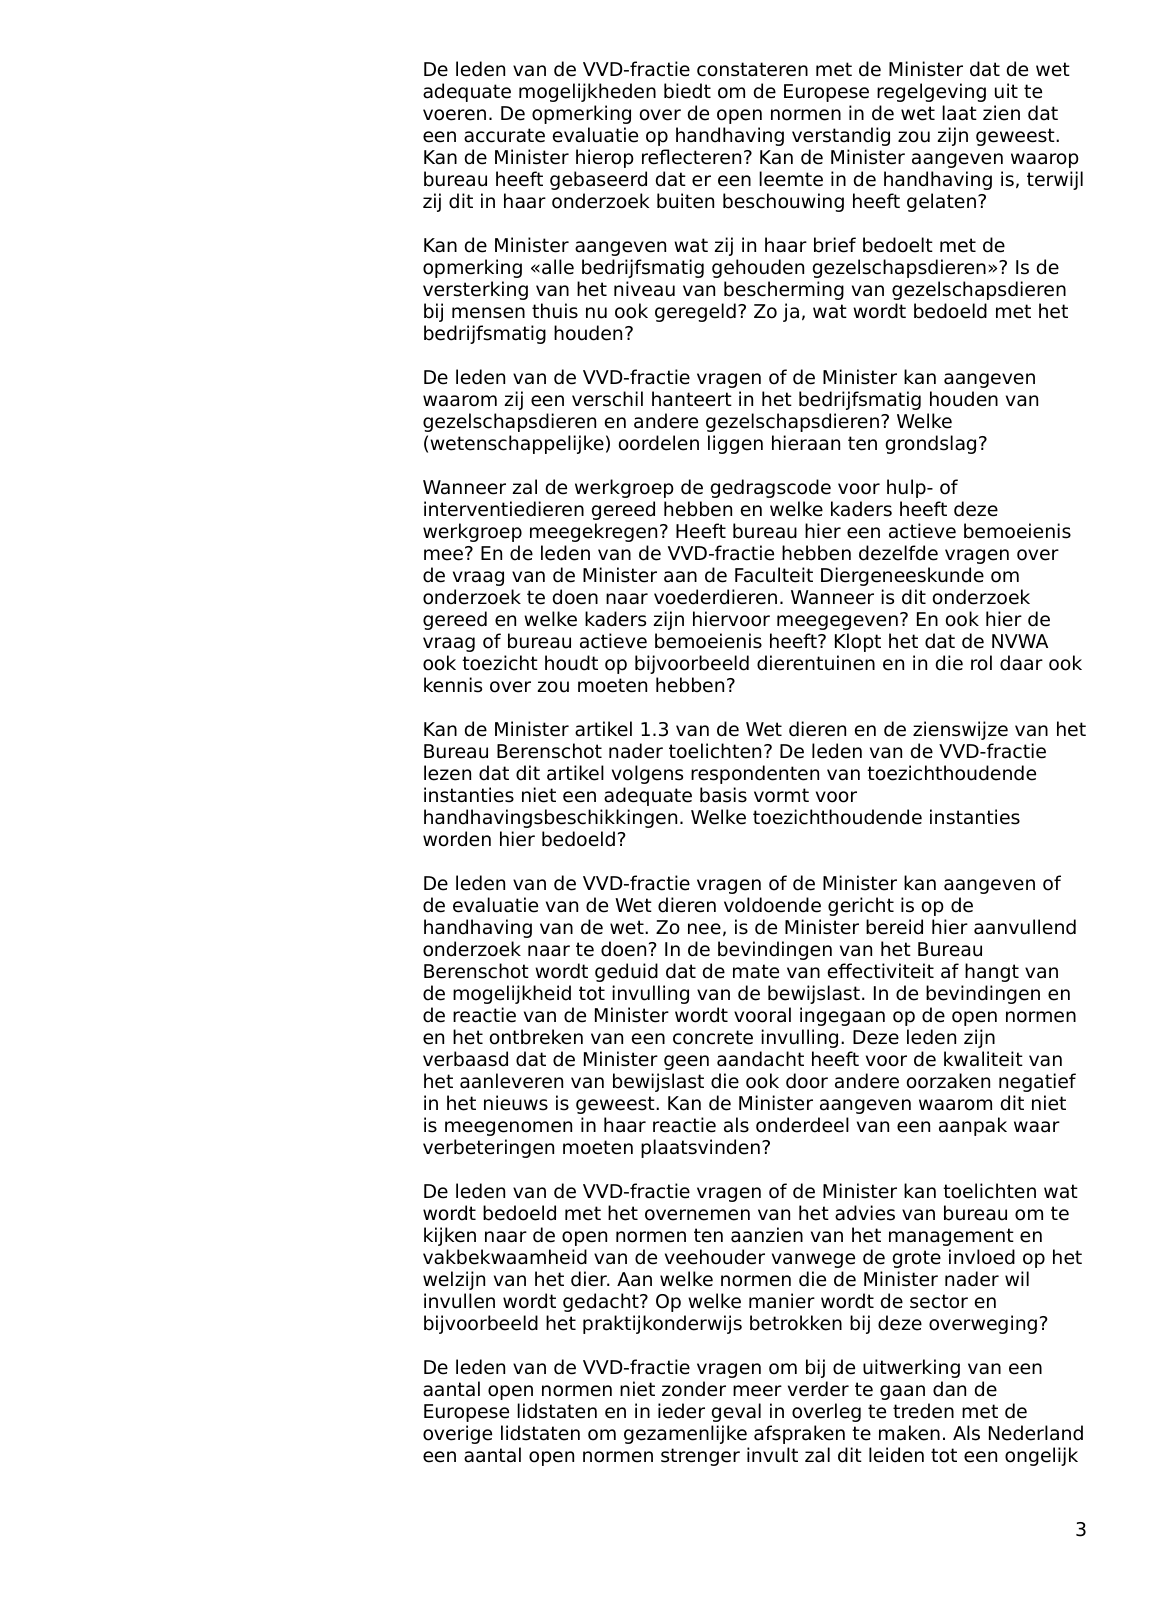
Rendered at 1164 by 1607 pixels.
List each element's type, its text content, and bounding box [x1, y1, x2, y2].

text De leden van de VVD-fractie vragen of de Minister kan toelichten wat wordt bedoeld met het overnemen van het advies van bureau om te kijken naar de open normen ten aanzien van het management en vakbekwaamheid van de veehouder vanwege de grote invloed op het welzijn van het dier. Aan welke normen die de Minister nader wil invullen wordt gedacht? Op welke manier wordt de sector en bijvoorbeeld het praktijkonderwijs betrokken bij deze overweging? [422, 1181, 1087, 1335]
text De leden van de VVD-fractie constateren met de Minister dat de wet adequate mogelijkheden biedt om de Europese regelgeving uit te voeren. De opmerking over de open normen in de wet laat zien dat een accurate evaluatie op handhaving verstandig zou zijn geweest. Kan de Minister hierop reflecteren? Kan de Minister aangeven waarop bureau heeft gebaseerd dat er een leemte in de handhaving is, terwijl zij dit in haar onderzoek buiten beschouwing heeft gelaten? [422, 59, 1087, 213]
text Kan de Minister aangeven wat zij in haar brief bedoelt met de opmerking «alle bedrijfsmatig gehouden gezelschapsdieren»? Is de versterking van het niveau van bescherming van gezelschapsdieren bij mensen thuis nu ook geregeld? Zo ja, wat wordt bedoeld met het bedrijfsmatig houden? [422, 235, 1087, 345]
text De leden van de VVD-fractie vragen om bij de uitwerking van een aantal open normen niet zonder meer verder te gaan dan de Europese lidstaten en in ieder geval in overleg te treden met de overige lidstaten om gezamenlijke afspraken te maken. Als Nederland een aantal open normen strenger invult zal dit leiden tot een ongelijk [422, 1357, 1087, 1467]
text Kan de Minister artikel 1.3 van de Wet dieren en de zienswijze van het Bureau Berenschot nader toelichten? De leden van de VVD-fractie lezen dat dit artikel volgens respondenten van toezichthoudende instanties niet een adequate basis vormt voor handhavingsbeschikkingen. Welke toezichthoudende instanties worden hier bedoeld? [422, 719, 1087, 851]
text De leden van de VVD-fractie vragen of de Minister kan aangeven of de evaluatie van de Wet dieren voldoende gericht is op de handhaving van de wet. Zo nee, is de Minister bereid hier aanvullend onderzoek naar te doen? In de bevindingen van het Bureau Berenschot wordt geduid dat de mate van effectiviteit af hangt van de mogelijkheid tot invulling van de bewijslast. In de bevindingen en de reactie van de Minister wordt vooral ingegaan op de open normen en het ontbreken van een concrete invulling. Deze leden zijn verbaasd dat de Minister geen aandacht heeft voor de kwaliteit van het aanleveren van bewijslast die ook door andere oorzaken negatief in het nieuws is geweest. Kan de Minister aangeven waarom dit niet is meegenomen in haar reactie als onderdeel van een aanpak waar verbeteringen moeten plaatsvinden? [422, 873, 1087, 1159]
text Wanneer zal de werkgroep de gedragscode voor hulp- of interventiedieren gereed hebben en welke kaders heeft deze werkgroep meegekregen? Heeft bureau hier een actieve bemoeienis mee? En de leden van de VVD-fractie hebben dezelfde vragen over de vraag van de Minister aan de Faculteit Diergeneeskunde om onderzoek te doen naar voederdieren. Wanneer is dit onderzoek gereed en welke kaders zijn hiervoor meegegeven? En ook hier de vraag of bureau actieve bemoeienis heeft? Klopt het dat de NVWA ook toezicht houdt op bijvoorbeeld dierentuinen en in die rol daar ook kennis over zou moeten hebben? [422, 477, 1087, 697]
text De leden van de VVD-fractie vragen of de Minister kan aangeven waarom zij een verschil hanteert in het bedrijfsmatig houden van gezelschapsdieren en andere gezelschapsdieren? Welke (wetenschappelijke) oordelen liggen hieraan ten grondslag? [422, 367, 1087, 455]
